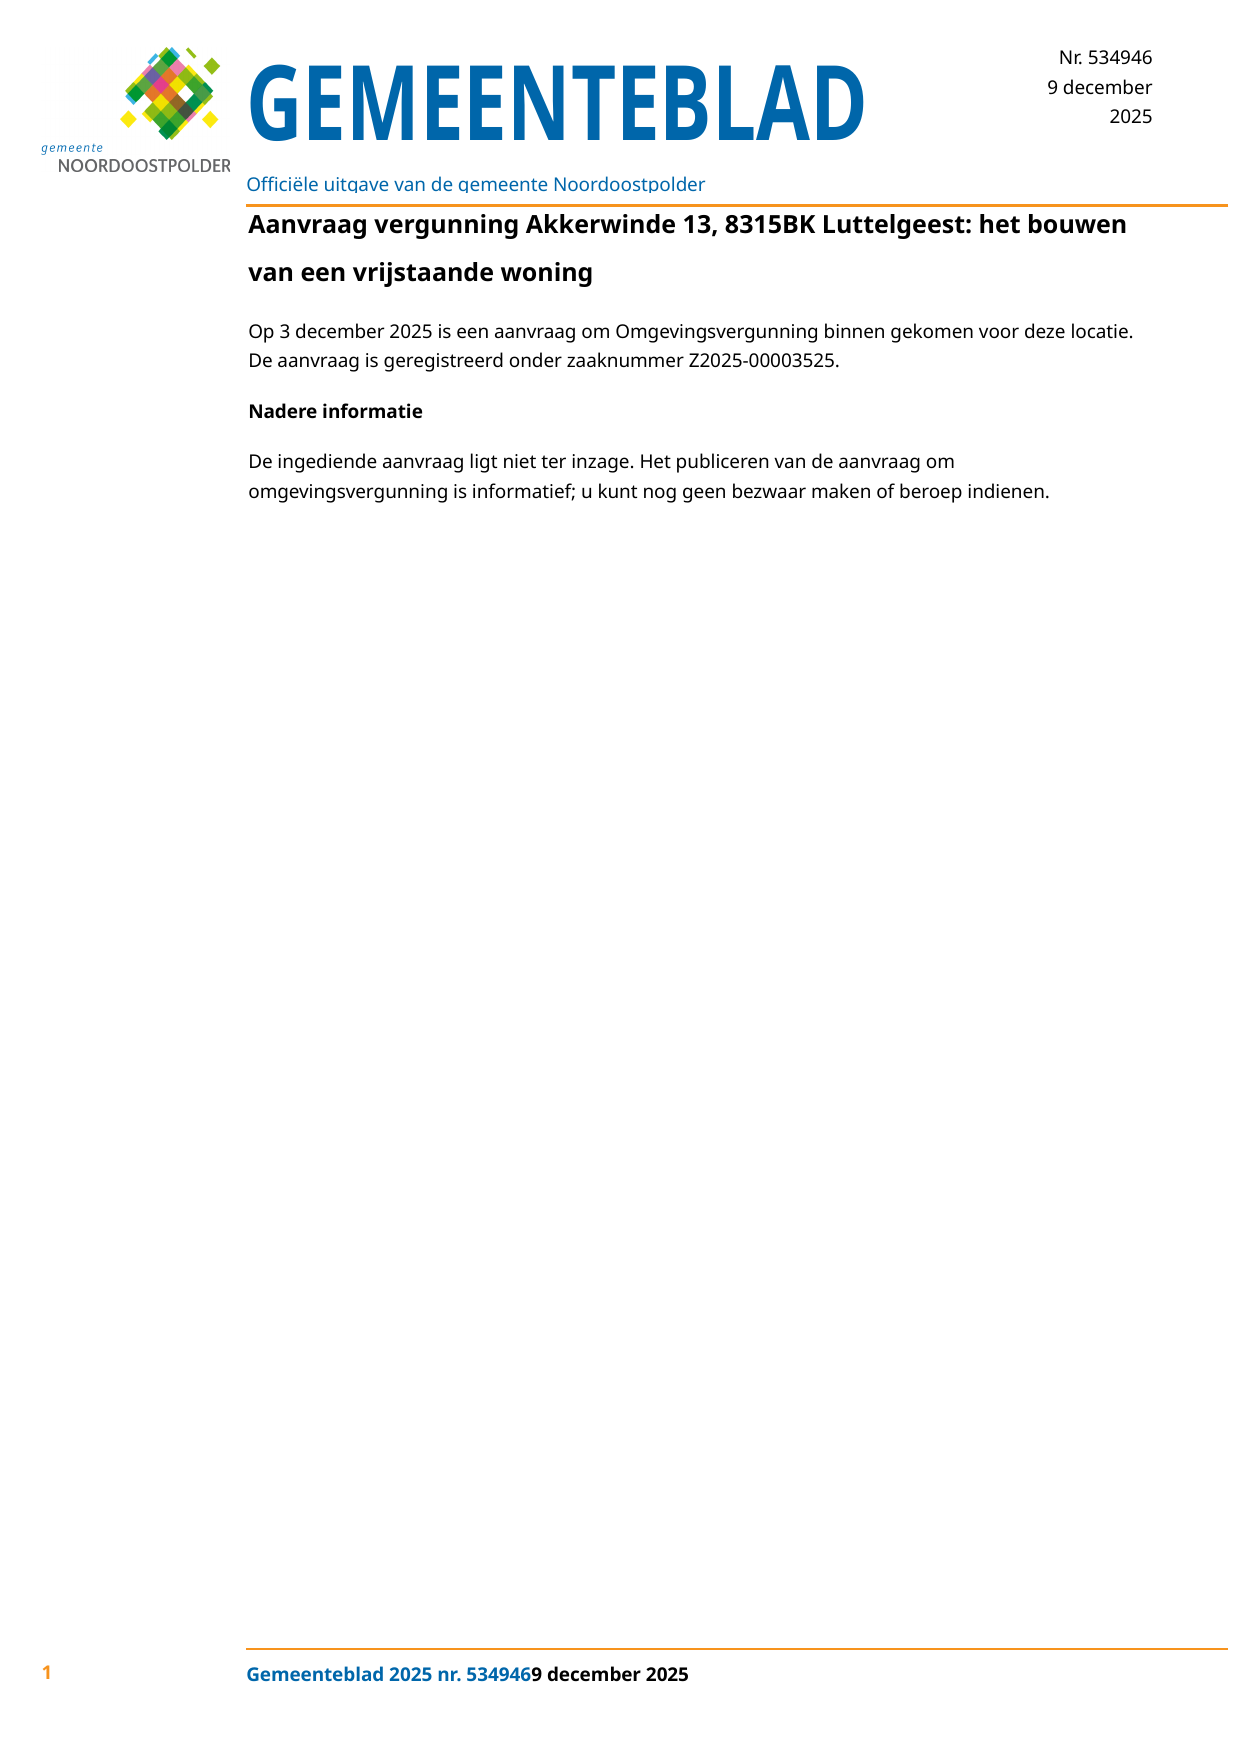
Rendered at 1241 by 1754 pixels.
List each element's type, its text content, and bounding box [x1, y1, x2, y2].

text Aanvraag vergunning Akkerwinde 13, 8315BK Luttelgeest: het bouwen van een vrijstaande woning [248, 207, 1152, 288]
text Op 3 december 2025 is een aanvraag om Omgevingsvergunning binnen gekomen voor deze locatie. De aanvraag is geregistreerd onder zaaknummer Z2025-00003525. [248, 318, 1152, 373]
text De ingediende aanvraag ligt niet ter inzage. Het publiceren van de aanvraag om omgevingsvergunning is informatief; u kunt nog geen bezwaar maken of beroep indienen. [248, 448, 1152, 504]
text Nadere informatie [248, 398, 1152, 424]
picture [41, 47, 231, 172]
